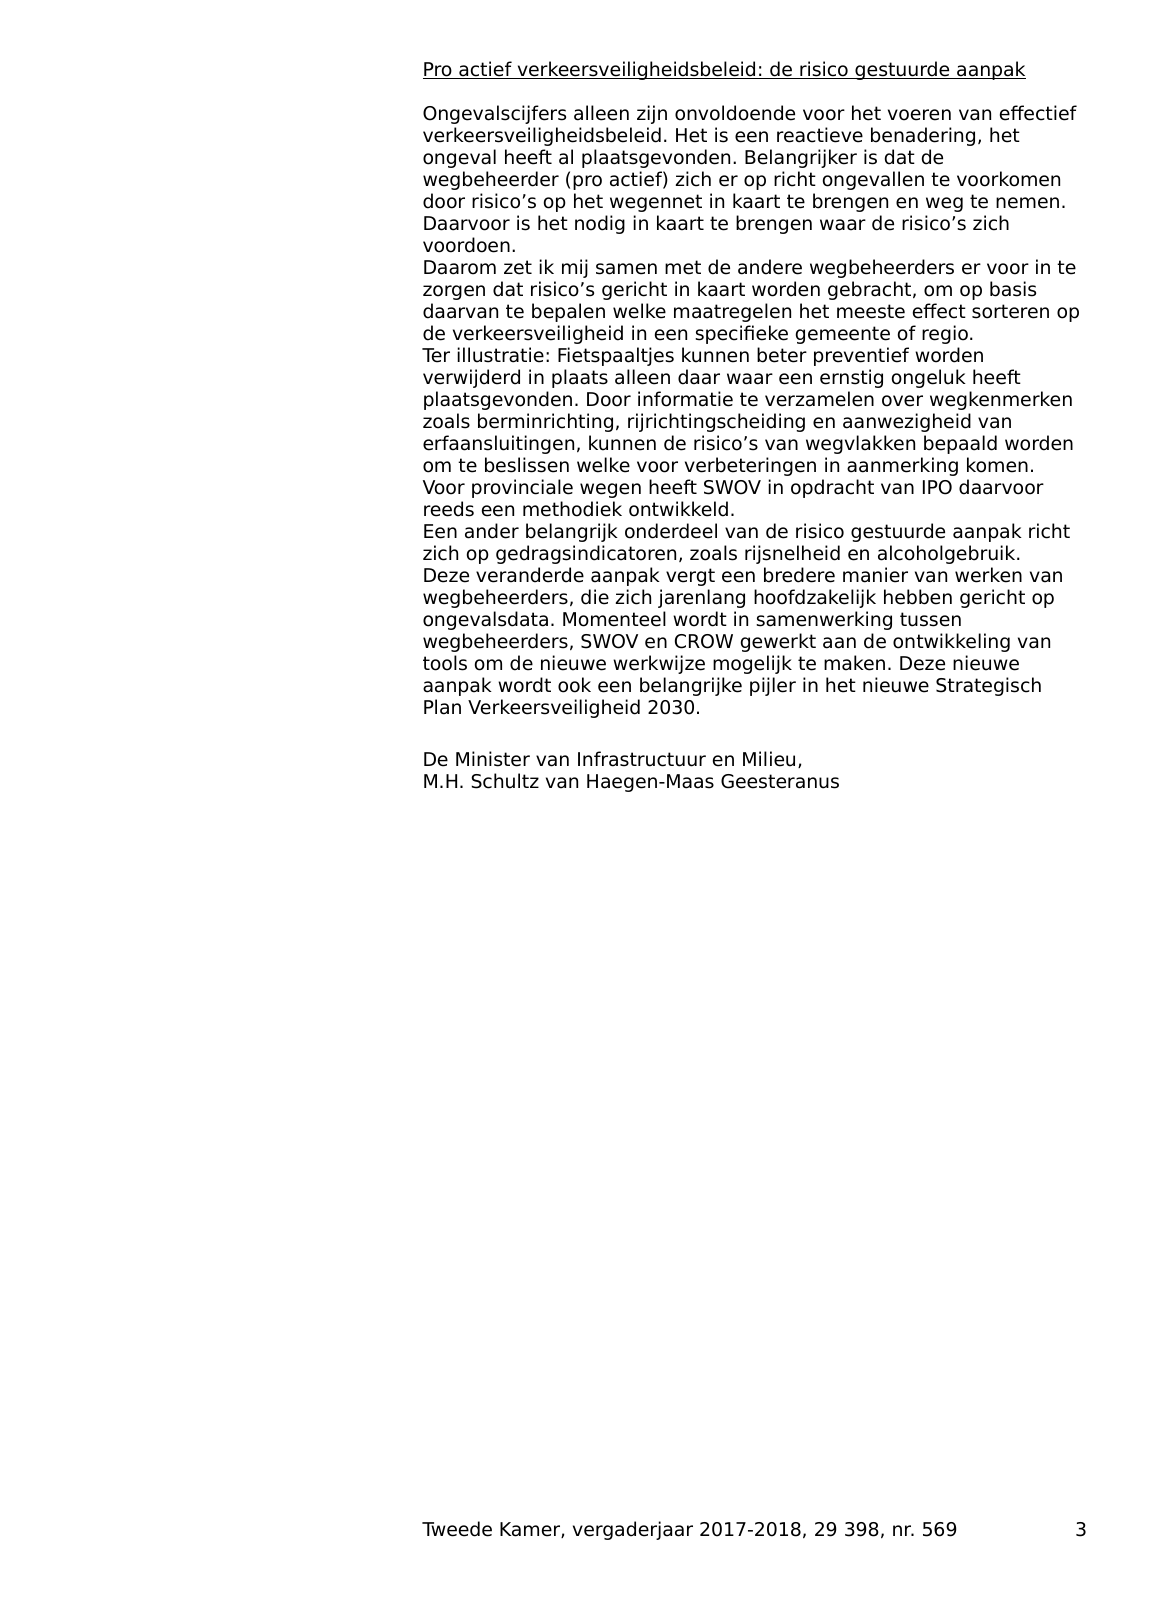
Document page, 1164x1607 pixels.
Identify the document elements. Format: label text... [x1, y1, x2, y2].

subtitle Pro actief verkeersveiligheidsbeleid: de risico gestuurde aanpak [422, 59, 1087, 81]
text Voor provinciale wegen heeft SWOV in opdracht van IPO daarvoor reeds een methodiek ontwikkeld. [422, 477, 1087, 521]
text De Minister van Infrastructuur en Milieu, M.H. Schultz van Haegen-Maas Geesteranus [422, 749, 1087, 793]
text Een ander belangrijk onderdeel van de risico gestuurde aanpak richt zich op gedragsindicatoren, zoals rijsnelheid en alcoholgebruik. [422, 521, 1087, 565]
text Ter illustratie: Fietspaaltjes kunnen beter preventief worden verwijderd in plaats alleen daar waar een ernstig ongeluk heeft plaatsgevonden. Door informatie te verzamelen over wegkenmerken zoals berminrichting, rijrichtingscheiding en aanwezigheid van erfaansluitingen, kunnen de risico’s van wegvlakken bepaald worden om te beslissen welke voor verbeteringen in aanmerking komen. [422, 345, 1087, 477]
text Deze veranderde aanpak vergt een bredere manier van werken van wegbeheerders, die zich jarenlang hoofdzakelijk hebben gericht op ongevalsdata. Momenteel wordt in samenwerking tussen wegbeheerders, SWOV en CROW gewerkt aan de ontwikkeling van tools om de nieuwe werkwijze mogelijk te maken. Deze nieuwe aanpak wordt ook een belangrijke pijler in het nieuwe Strategisch Plan Verkeersveiligheid 2030. [422, 565, 1087, 719]
text Daarom zet ik mij samen met de andere wegbeheerders er voor in te zorgen dat risico’s gericht in kaart worden gebracht, om op basis daarvan te bepalen welke maatregelen het meeste effect sorteren op de verkeersveiligheid in een specifieke gemeente of regio. [422, 257, 1087, 345]
text Ongevalscijfers alleen zijn onvoldoende voor het voeren van effectief verkeersveiligheidsbeleid. Het is een reactieve benadering, het ongeval heeft al plaatsgevonden. Belangrijker is dat de wegbeheerder (pro actief) zich er op richt ongevallen te voorkomen door risico’s op het wegennet in kaart te brengen en weg te nemen. Daarvoor is het nodig in kaart te brengen waar de risico’s zich voordoen. [422, 103, 1087, 257]
